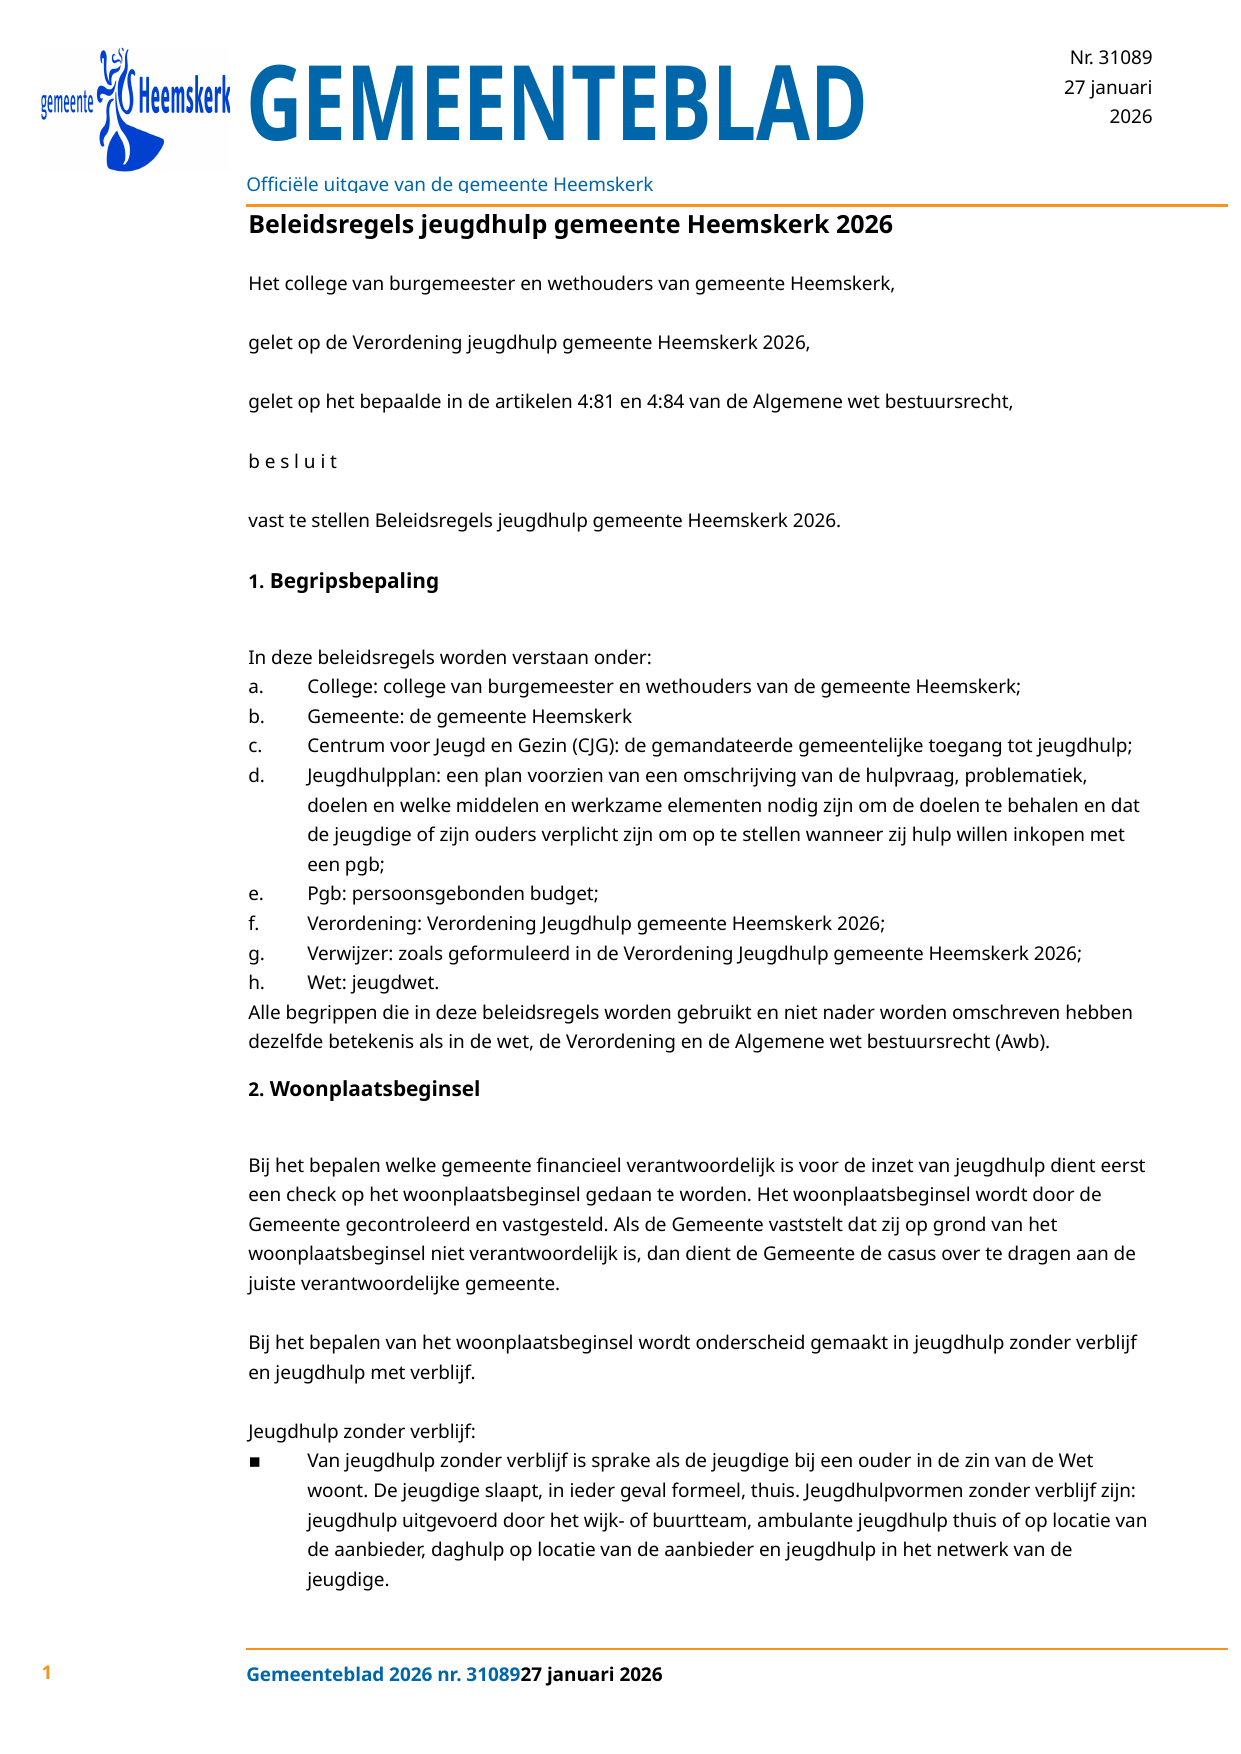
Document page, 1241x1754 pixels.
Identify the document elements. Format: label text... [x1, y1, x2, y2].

text vast te stellen Beleidsregels jeugdhulp gemeente Heemskerk 2026. [248, 507, 1152, 533]
text Het college van burgemeester en wethouders van gemeente Heemskerk, [248, 270, 1152, 296]
text Beleidsregels jeugdhulp gemeente Heemskerk 2026 [248, 207, 1152, 241]
list Van jeugdhulp zonder verblijf is sprake als de jeugdige bij een ouder in de zin van de Wet woont. De jeugdige slaapt, in ieder geval formeel, thuis. Jeugdhulpvormen zonder verblijf zijn: jeugdhulp uitgevoerd door het wijk- of buurtteam, ambulante jeugdhulp thuis of op locatie van de aanbieder, daghulp op locatie van de aanbieder en jeugdhulp in het netwerk van de jeugdige. [248, 1448, 1152, 1592]
text 1. Begripsbepaling [248, 566, 1152, 594]
list Verwijzer: zoals geformuleerd in de Verordening Jeugdhulp gemeente Heemskerk 2026; [248, 940, 1152, 965]
list Centrum voor Jeugd en Gezin (CJG): de gemandateerde gemeentelijke toegang tot jeugdhulp; [248, 733, 1152, 758]
picture [41, 47, 231, 172]
text b e s l u i t [248, 448, 1152, 473]
text 2. Woonplaatsbeginsel [248, 1074, 1152, 1102]
text Bij het bepalen van het woonplaatsbeginsel wordt onderscheid gemaakt in jeugdhulp zonder verblijf en jeugdhulp met verblijf. [248, 1329, 1152, 1384]
list Wet: jeugdwet. [248, 969, 1152, 995]
list College: college van burgemeester en wethouders van de gemeente Heemskerk; [248, 673, 1152, 699]
text In deze beleidsregels worden verstaan onder: [248, 644, 1152, 669]
list Jeugdhulpplan: een plan voorzien van een omschrijving van de hulpvraag, problematiek, doelen en welke middelen en werkzame elementen nodig zijn om de doelen te behalen en dat de jeugdige of zijn ouders verplicht zijn om op te stellen wanneer zij hulp willen inkopen met een pgb; [248, 762, 1152, 877]
text Bij het bepalen welke gemeente financieel verantwoordelijk is voor de inzet van jeugdhulp dient eerst een check op het woonplaatsbeginsel gedaan te worden. Het woonplaatsbeginsel wordt door de Gemeente gecontroleerd en vastgesteld. Als de Gemeente vaststelt dat zij op grond van het woonplaatsbeginsel niet verantwoordelijk is, dan dient de Gemeente de casus over te dragen aan de juiste verantwoordelijke gemeente. [248, 1152, 1152, 1296]
text gelet op de Verordening jeugdhulp gemeente Heemskerk 2026, [248, 329, 1152, 355]
text gelet op het bepaalde in de artikelen 4:81 en 4:84 van de Algemene wet bestuursrecht, [248, 389, 1152, 414]
text Jeugdhulp zonder verblijf: [248, 1418, 1152, 1444]
list Gemeente: de gemeente Heemskerk [248, 703, 1152, 729]
list Verordening: Verordening Jeugdhulp gemeente Heemskerk 2026; [248, 910, 1152, 936]
list Pgb: persoonsgebonden budget; [248, 881, 1152, 906]
text Alle begrippen die in deze beleidsregels worden gebruikt en niet nader worden omschreven hebben dezelfde betekenis als in de wet, de Verordening en de Algemene wet bestuursrecht (Awb). [248, 999, 1152, 1054]
